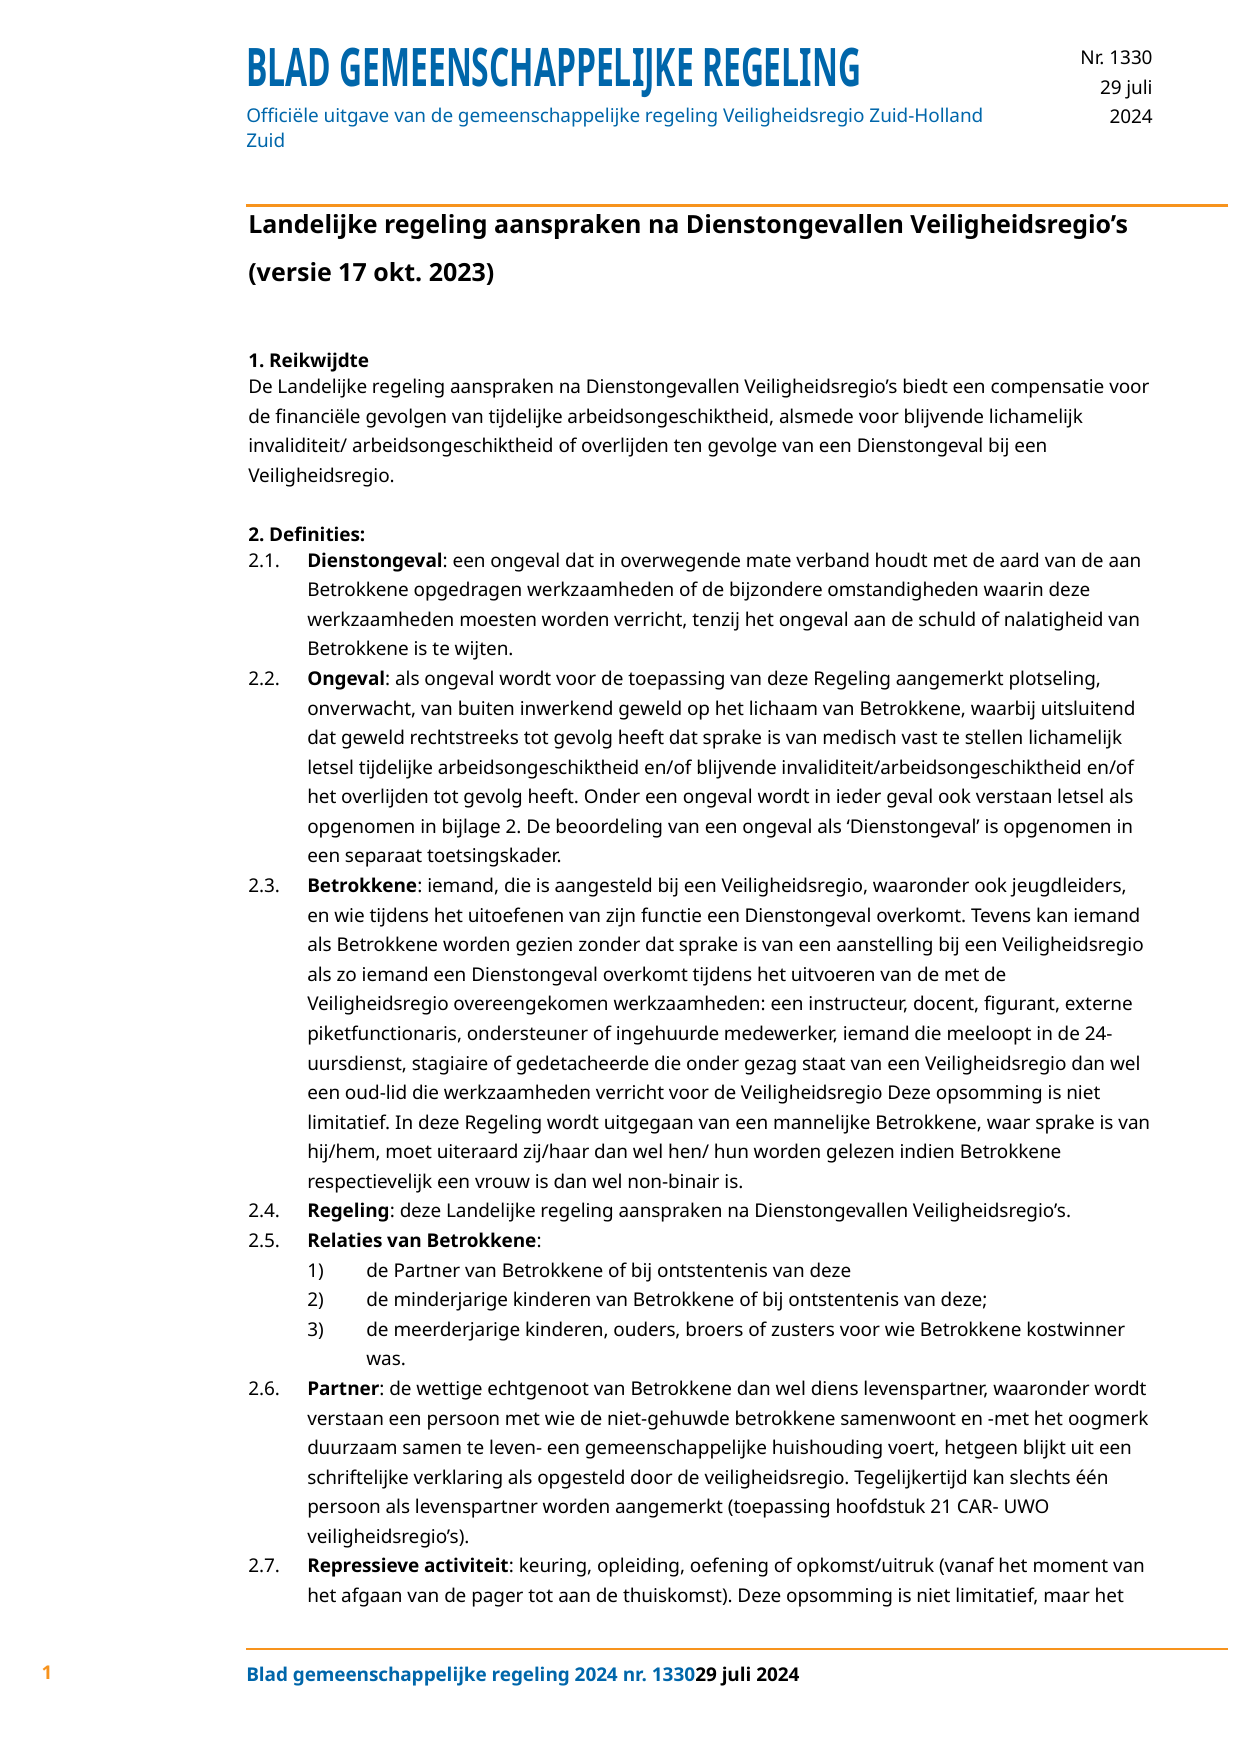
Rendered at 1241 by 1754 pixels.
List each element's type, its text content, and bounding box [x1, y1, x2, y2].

text 2. Definities: [248, 521, 1152, 547]
picture [41, 47, 231, 172]
list de minderjarige kinderen van Betrokkene of bij ontstentenis van deze; [307, 1286, 1152, 1312]
text 1. Reikwijdte [248, 347, 1152, 373]
text De Landelijke regeling aanspraken na Dienstongevallen Veiligheidsregio’s biedt een compensatie voor de financiële gevolgen van tijdelijke arbeidsongeschiktheid, alsmede voor blijvende lichamelijk invaliditeit/ arbeidsongeschiktheid of overlijden ten gevolge van een Dienstongeval bij een Veiligheidsregio. [248, 373, 1152, 488]
list Regeling: deze Landelijke regeling aanspraken na Dienstongevallen Veiligheidsregio’s. [248, 1198, 1152, 1223]
list de Partner van Betrokkene of bij ontstentenis van deze [307, 1257, 1152, 1283]
list Dienstongeval: een ongeval dat in overwegende mate verband houdt met de aard van de aan Betrokkene opgedragen werkzaamheden of de bijzondere omstandigheden waarin deze werkzaamheden moesten worden verricht, tenzij het ongeval aan de schuld of nalatigheid van Betrokkene is te wijten. [248, 547, 1152, 661]
list Repressieve activiteit: keuring, opleiding, oefening of opkomst/uitruk (vanaf het moment van het afgaan van de pager tot aan de thuiskomst). Deze opsomming is niet limitatief, maar het [248, 1553, 1152, 1608]
list Betrokkene: iemand, die is aangesteld bij een Veiligheidsregio, waaronder ook jeugdleiders, en wie tijdens het uitoefenen van zijn functie een Dienstongeval overkomt. Tevens kan iemand als Betrokkene worden gezien zonder dat sprake is van een aanstelling bij een Veiligheidsregio als zo iemand een Dienstongeval overkomt tijdens het uitvoeren van de met de Veiligheidsregio overeengekomen werkzaamheden: een instructeur, docent, figurant, externe piketfunctionaris, ondersteuner of ingehuurde medewerker, iemand die meeloopt in de 24-uursdienst, stagiaire of gedetacheerde die onder gezag staat van een Veiligheidsregio dan wel een oud-lid die werkzaamheden verricht voor de Veiligheidsregio Deze opsomming is niet limitatief. In deze Regeling wordt uitgegaan van een mannelijke Betrokkene, waar sprake is van hij/hem, moet uiteraard zij/haar dan wel hen/ hun worden gelezen indien Betrokkene respectievelijk een vrouw is dan wel non-binair is. [248, 872, 1152, 1194]
list Partner: de wettige echtgenoot van Betrokkene dan wel diens levenspartner, waaronder wordt verstaan een persoon met wie de niet-gehuwde betrokkene samenwoont en -met het oogmerk duurzaam samen te leven- een gemeenschappelijke huishouding voert, hetgeen blijkt uit een schriftelijke verklaring als opgesteld door de veiligheidsregio. Tegelijkertijd kan slechts één persoon als levenspartner worden aangemerkt (toepassing hoofdstuk 21 CAR- UWO veiligheidsregio’s). [248, 1375, 1152, 1549]
list de meerderjarige kinderen, ouders, broers of zusters voor wie Betrokkene kostwinner was. [307, 1316, 1152, 1371]
list Relaties van Betrokkene: [248, 1227, 1152, 1253]
text Landelijke regeling aanspraken na Dienstongevallen Veiligheidsregio’s (versie 17 okt. 2023) [248, 207, 1152, 288]
list Ongeval: als ongeval wordt voor de toepassing van deze Regeling aangemerkt plotseling, onverwacht, van buiten inwerkend geweld op het lichaam van Betrokkene, waarbij uitsluitend dat geweld rechtstreeks tot gevolg heeft dat sprake is van medisch vast te stellen lichamelijk letsel tijdelijke arbeidsongeschiktheid en/of blijvende invaliditeit/arbeidsongeschiktheid en/of het overlijden tot gevolg heeft. Onder een ongeval wordt in ieder geval ook verstaan letsel als opgenomen in bijlage 2. De beoordeling van een ongeval als ‘Dienstongeval’ is opgenomen in een separaat toetsingskader. [248, 665, 1152, 868]
